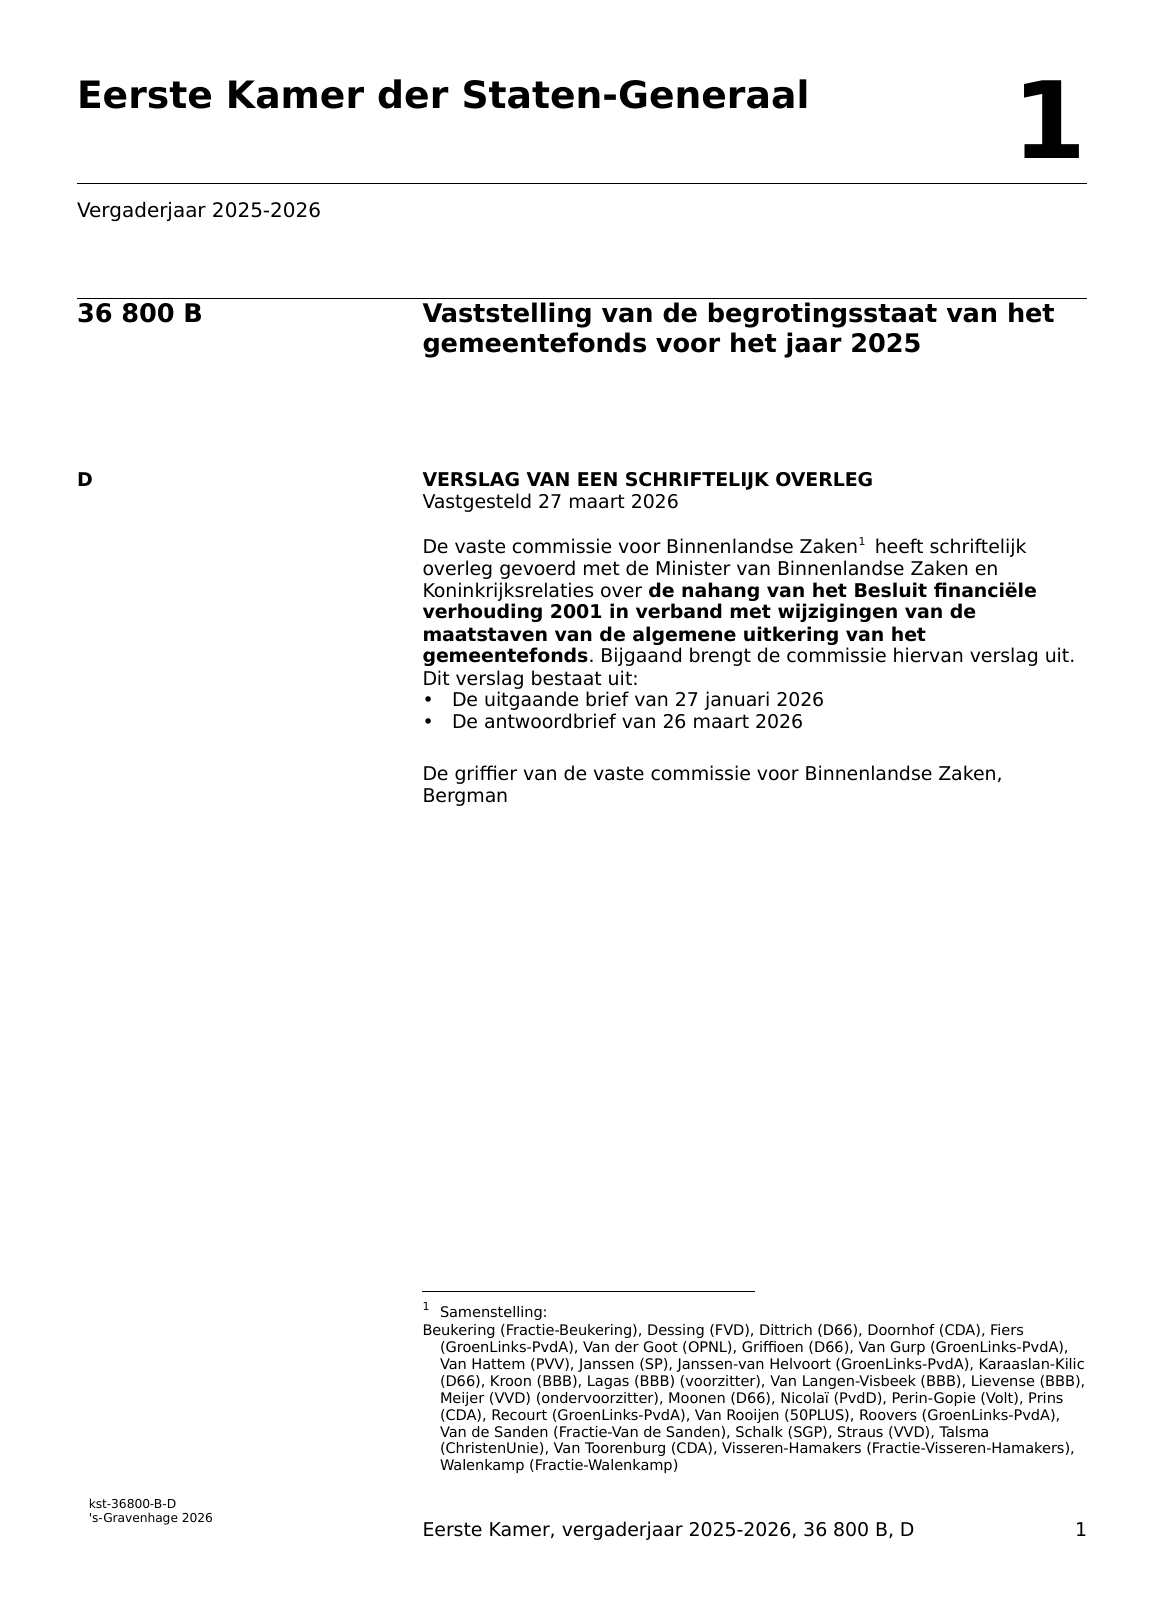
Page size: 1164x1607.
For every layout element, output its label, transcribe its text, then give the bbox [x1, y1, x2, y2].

table_header 1 [886, 59, 1087, 183]
table_header Eerste Kamer der Staten-Generaal [77, 59, 886, 183]
text Samenstelling: [422, 1300, 1087, 1322]
text Vastgesteld 27 maart 2026 [422, 491, 1087, 513]
text De griffier van de vaste commissie voor Binnenlandse Zaken, Bergman [422, 763, 1087, 807]
text Beukering (Fractie-Beukering), Dessing (FVD), Dittrich (D66), Doornhof (CDA), Fiers (GroenLinks-PvdA), Van der Goot (OPNL), Griffioen (D66), Van Gurp (GroenLinks-PvdA), Van Hattem (PVV), Janssen (SP), Janssen-van Helvoort (GroenLinks-PvdA), Karaaslan-Kilic (D66), Kroon (BBB), Lagas (BBB) (voorzitter), Van Langen-Visbeek (BBB), Lievense (BBB), Meijer (VVD) (ondervoorzitter), Moonen (D66), Nicolaï (PvdD), Perin-Gopie (Volt), Prins (CDA), Recourt (GroenLinks-PvdA), Van Rooijen (50PLUS), Roovers (GroenLinks-PvdA), Van de Sanden (Fractie-Van de Sanden), Schalk (SGP), Straus (VVD), Talsma (ChristenUnie), Van Toorenburg (CDA), Visseren-Hamakers (Fractie-Visseren-Hamakers), Walenkamp (Fractie-Walenkamp) [422, 1322, 1087, 1474]
subtitle D VERSLAG VAN EEN SCHRIFTELIJK OVERLEG [77, 469, 1087, 491]
table_cell Vergaderjaar 2025-2026 [77, 184, 1087, 298]
text 's-Gravenhage 2026 [88, 1511, 323, 1525]
text • De antwoordbrief van 26 maart 2026 [422, 711, 1087, 733]
subtitle 36 800 B Vaststelling van de begrotingsstaat van het gemeentefonds voor het jaar 2025 [77, 299, 1087, 358]
text De vaste commissie voor Binnenlandse Zaken heeft schriftelijk overleg gevoerd met de Minister van Binnenlandse Zaken en Koninkrijksrelaties over de nahang van het Besluit financiële verhouding 2001 in verband met wijzigingen van de maatstaven van de algemene uitkering van het gemeentefonds. Bijgaand brengt de commissie hiervan verslag uit. Dit verslag bestaat uit: [422, 536, 1087, 689]
text kst-36800-B-D [88, 1497, 323, 1511]
text • De uitgaande brief van 27 januari 2026 [422, 689, 1087, 711]
